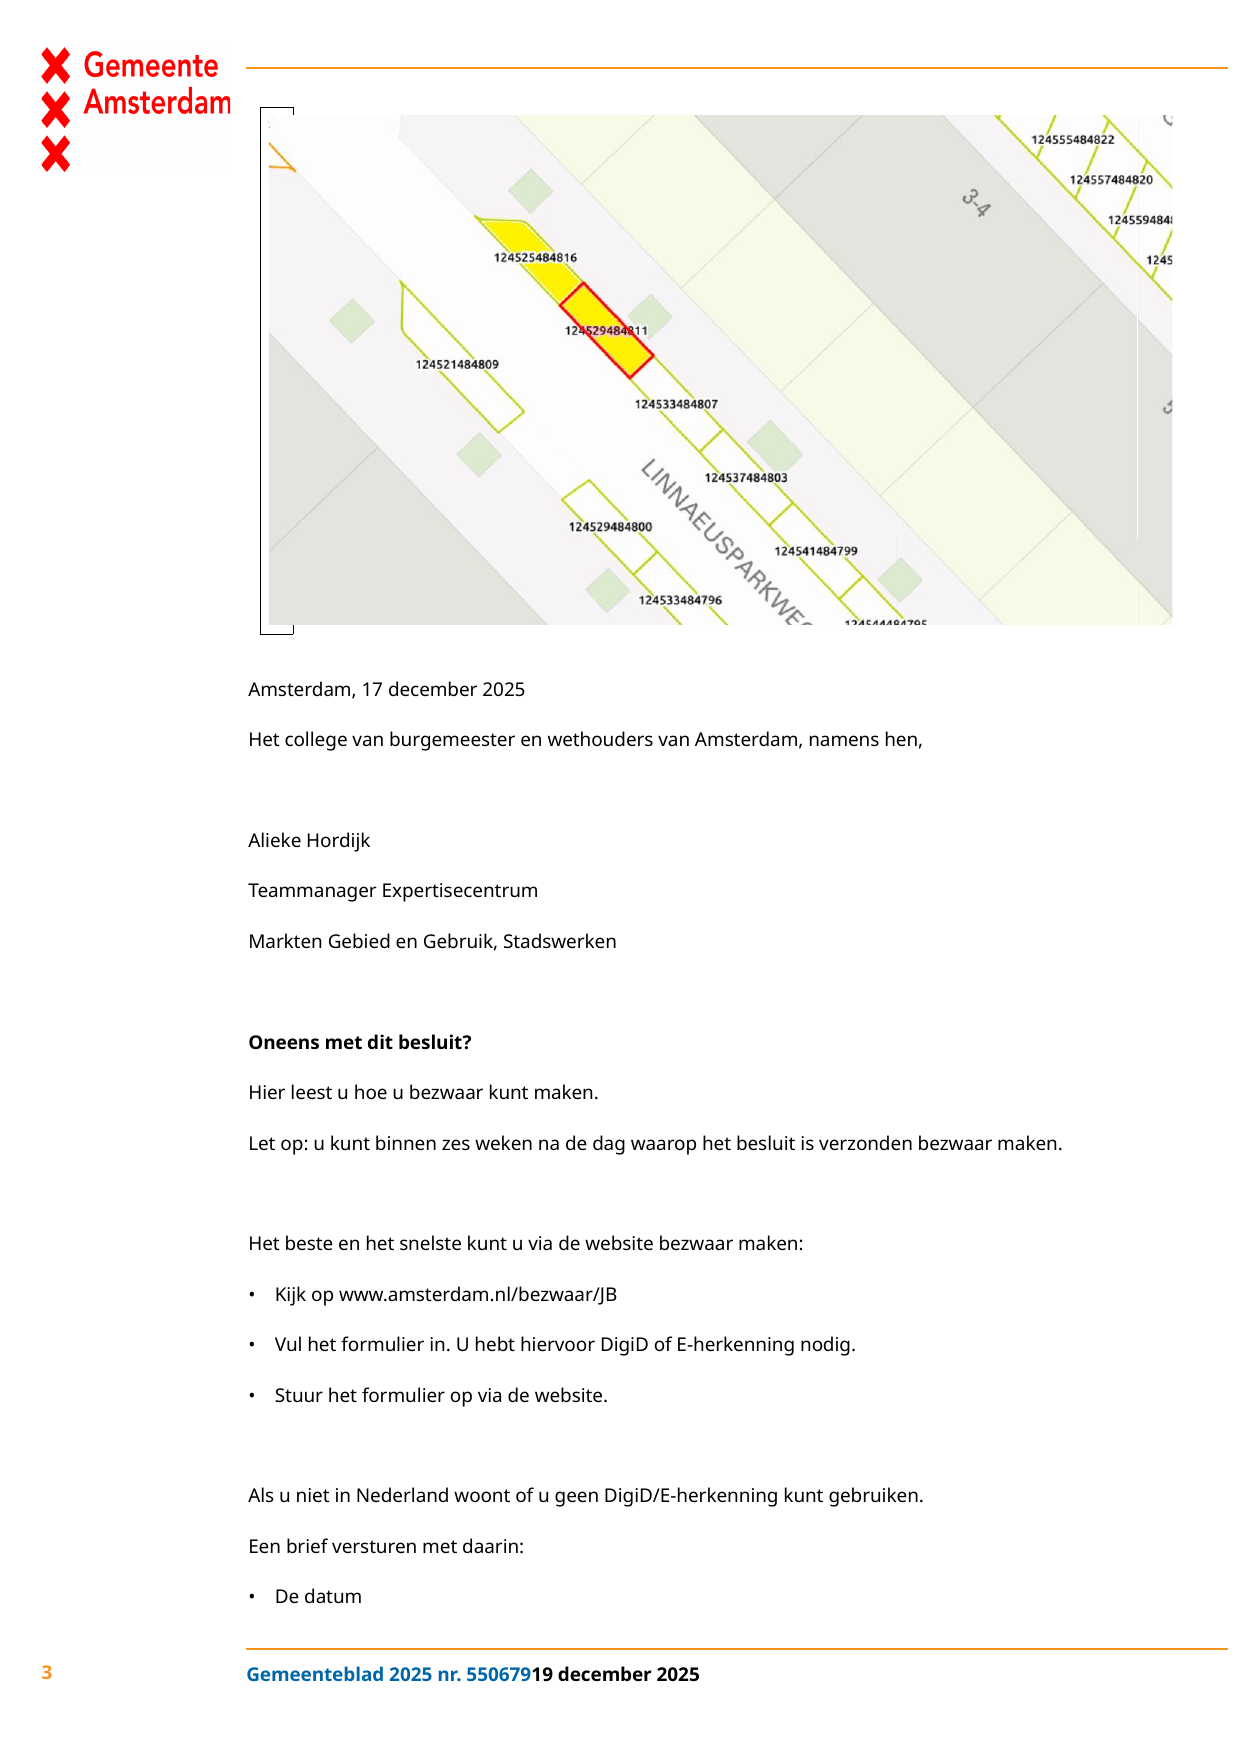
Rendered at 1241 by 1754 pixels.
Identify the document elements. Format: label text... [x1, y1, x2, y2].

text Een brief versturen met daarin: [248, 1533, 1152, 1559]
text Amsterdam, 17 december 2025 [248, 676, 1152, 702]
text Het college van burgemeester en wethouders van Amsterdam, namens hen, [248, 726, 1152, 752]
text • De datum [248, 1583, 1152, 1609]
text Oneens met dit besluit? [248, 1029, 1152, 1054]
text Het beste en het snelste kunt u via de website bezwaar maken: [248, 1231, 1152, 1256]
text Teammanager Expertisecentrum [248, 878, 1152, 903]
text Als u niet in Nederland woont of u geen DigiD/E-herkenning kunt gebruiken. [248, 1483, 1152, 1508]
picture [41, 47, 231, 172]
text • Vul het formulier in. U hebt hiervoor DigiD of E-herkenning nodig. [248, 1331, 1152, 1357]
picture [268, 115, 1173, 625]
text • Kijk op www.amsterdam.nl/bezwaar/JB [248, 1281, 1152, 1307]
text Markten Gebied en Gebruik, Stadswerken [248, 928, 1152, 954]
text Hier leest u hoe u bezwaar kunt maken. [248, 1079, 1152, 1105]
text • Stuur het formulier op via de website. [248, 1382, 1152, 1407]
text Alieke Hordijk [248, 827, 1152, 853]
text Let op: u kunt binnen zes weken na de dag waarop het besluit is verzonden bezwaar maken. [248, 1130, 1152, 1155]
